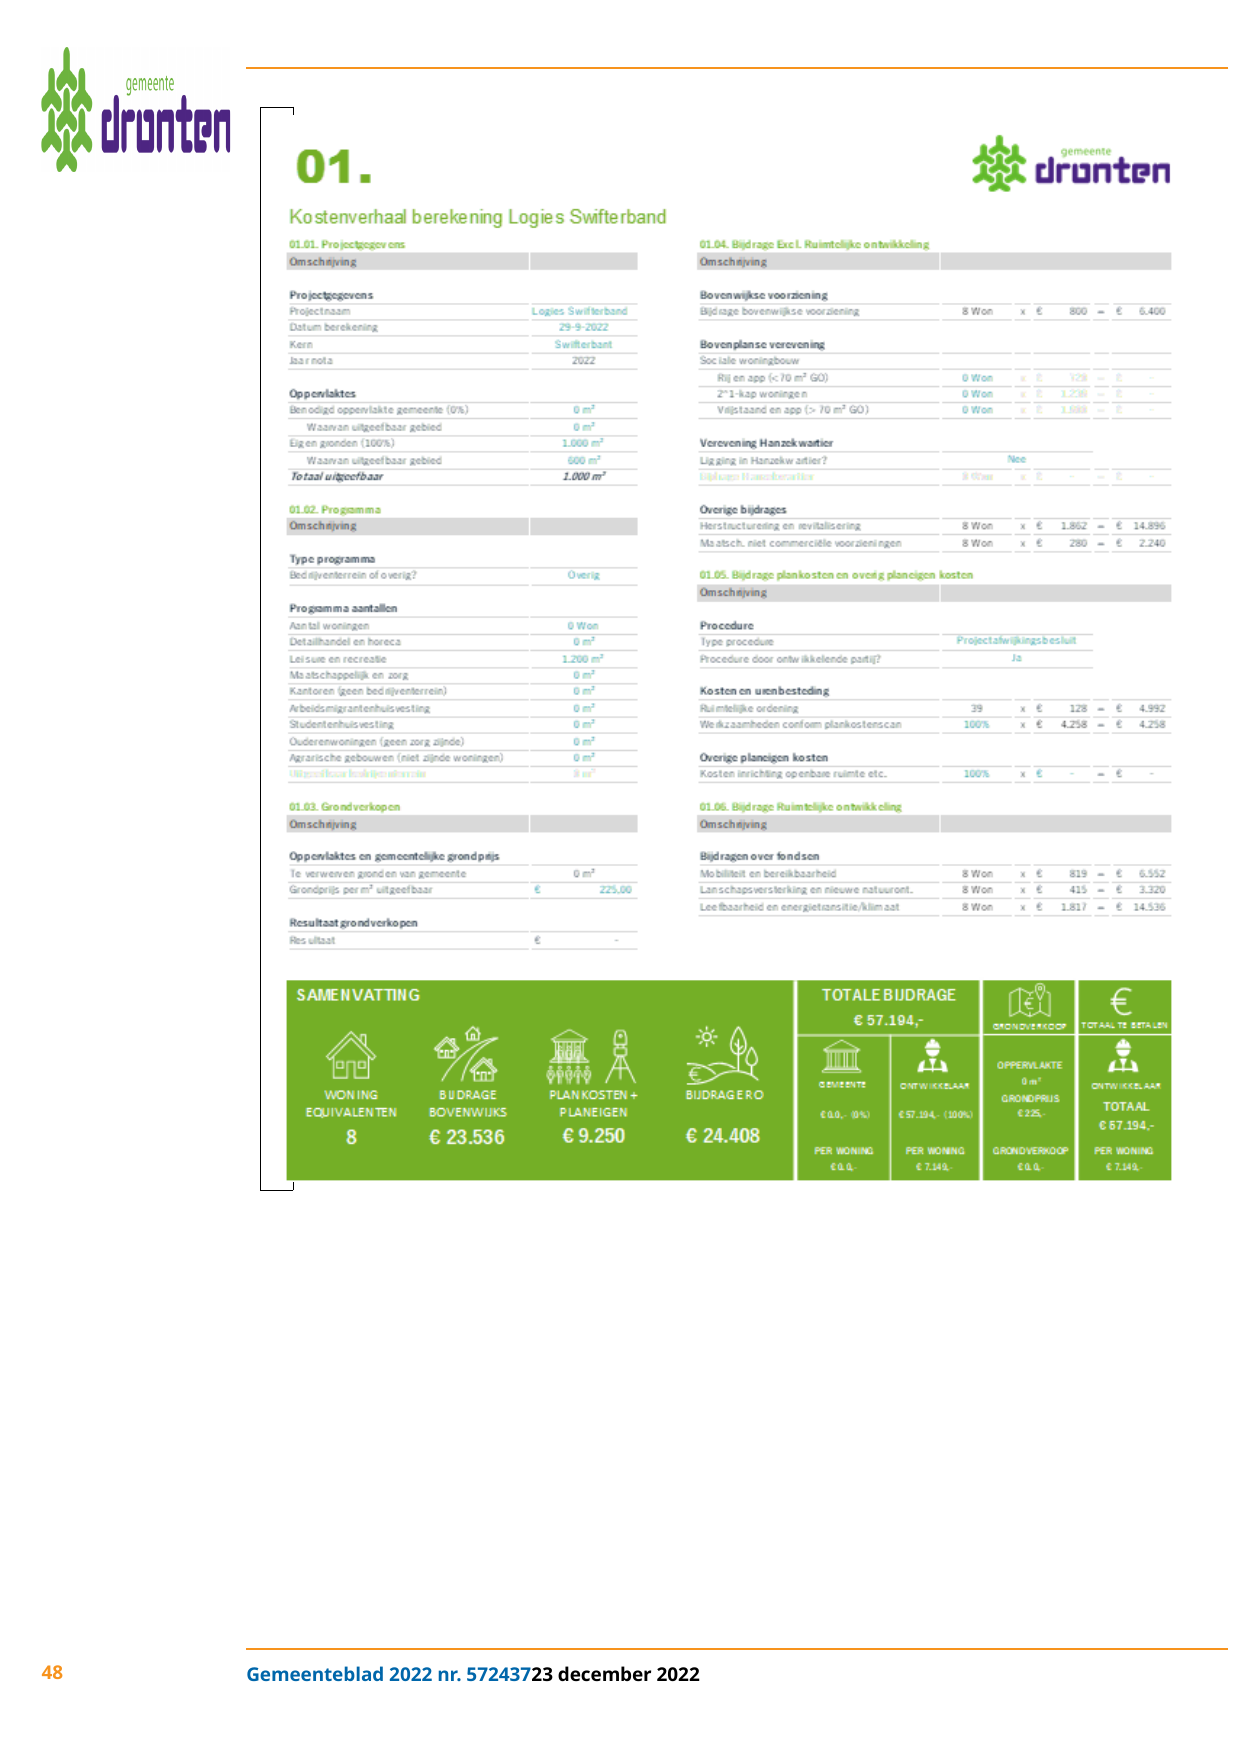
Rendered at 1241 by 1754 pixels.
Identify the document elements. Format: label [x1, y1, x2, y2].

picture [268, 115, 1173, 1182]
picture [41, 47, 231, 172]
